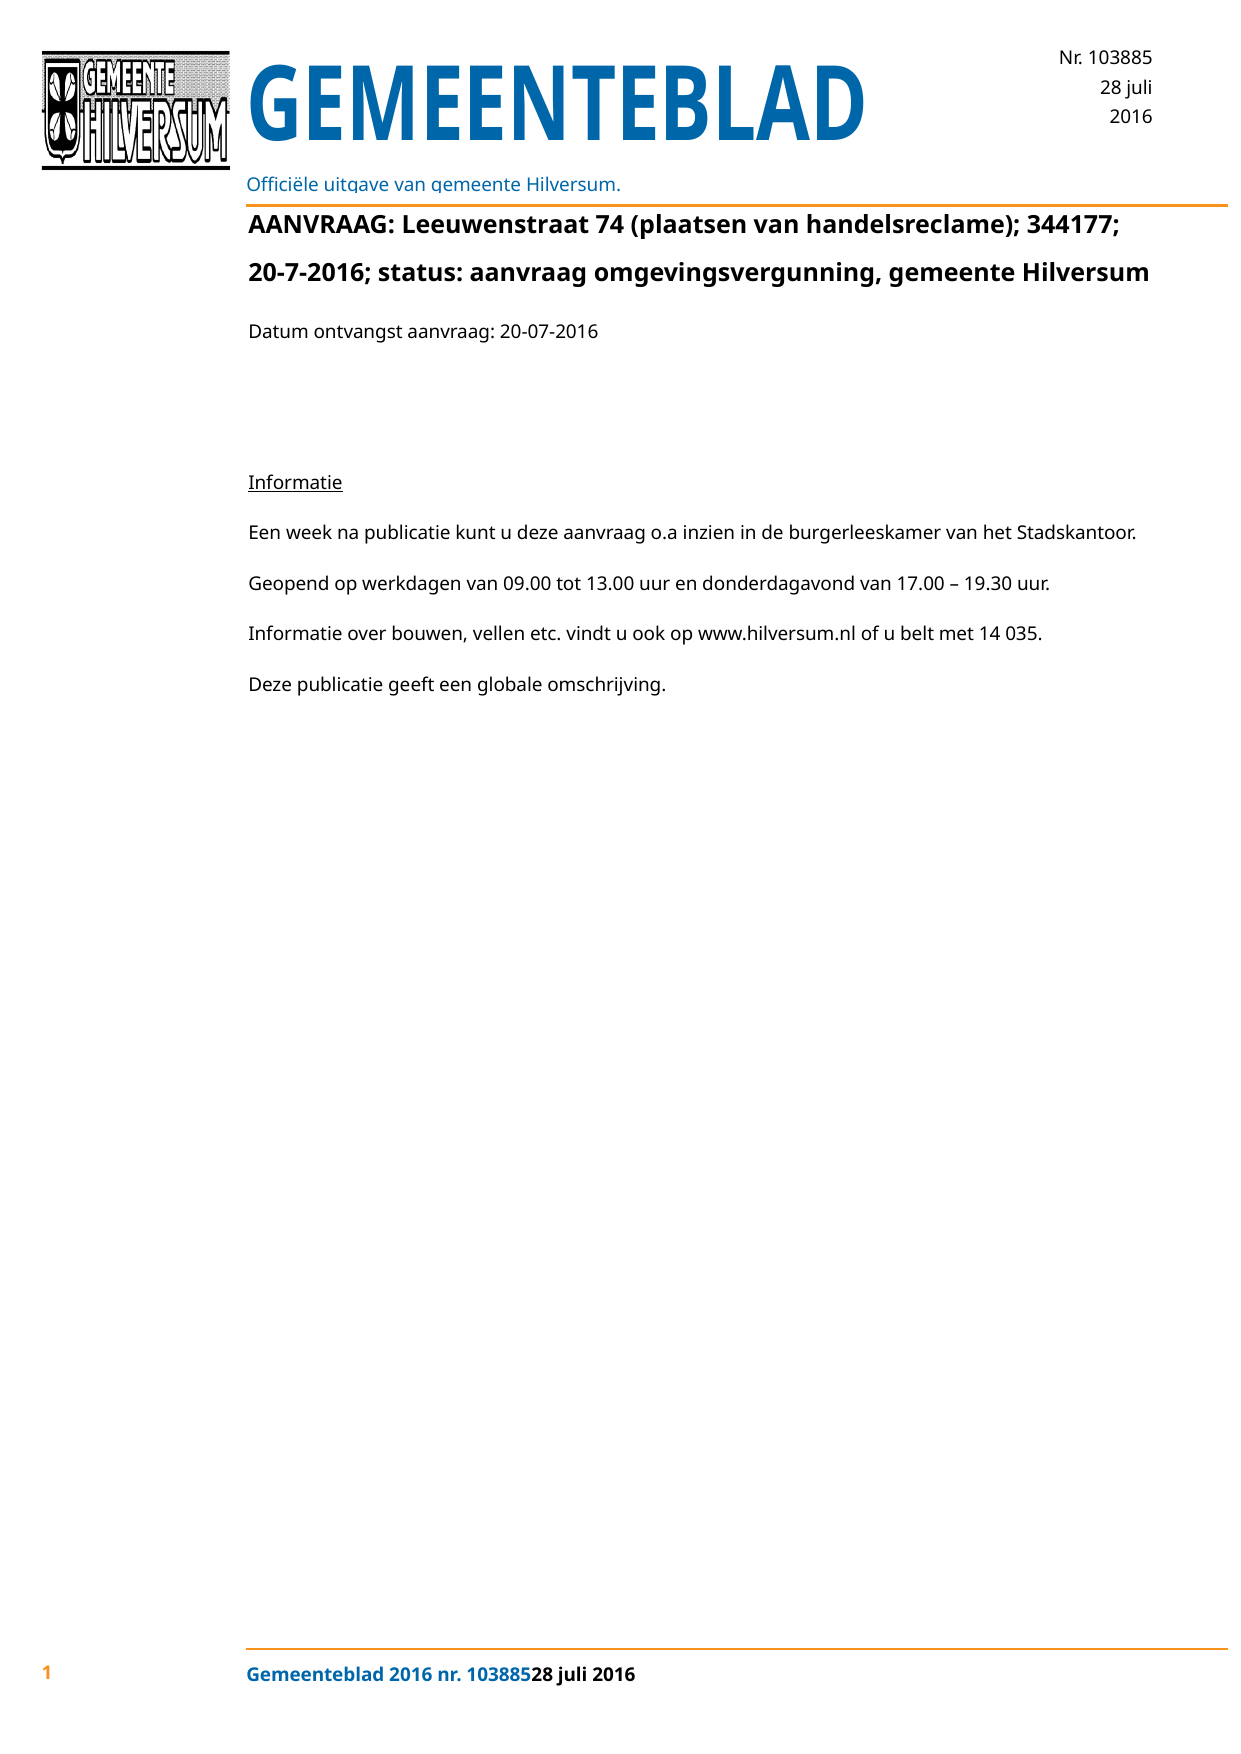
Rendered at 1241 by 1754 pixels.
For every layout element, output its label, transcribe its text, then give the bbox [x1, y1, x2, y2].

text Informatie over bouwen, vellen etc. vindt u ook op www.hilversum.nl of u belt met 14 035. [248, 620, 1152, 646]
text Datum ontvangst aanvraag: 20-07-2016 [248, 318, 1152, 344]
text Deze publicatie geeft een globale omschrijving. [248, 671, 1152, 697]
text Een week na publicatie kunt u deze aanvraag o.a inzien in de burgerleeskamer van het Stadskantoor. [248, 519, 1152, 545]
picture [41, 47, 231, 172]
text Geopend op werkdagen van 09.00 tot 13.00 uur en donderdagavond van 17.00 – 19.30 uur. [248, 570, 1152, 596]
text Informatie [248, 469, 1152, 495]
text AANVRAAG: Leeuwenstraat 74 (plaatsen van handelsreclame); 344177; 20-7-2016; status: aanvraag omgevingsvergunning, gemeente Hilversum [248, 207, 1152, 288]
